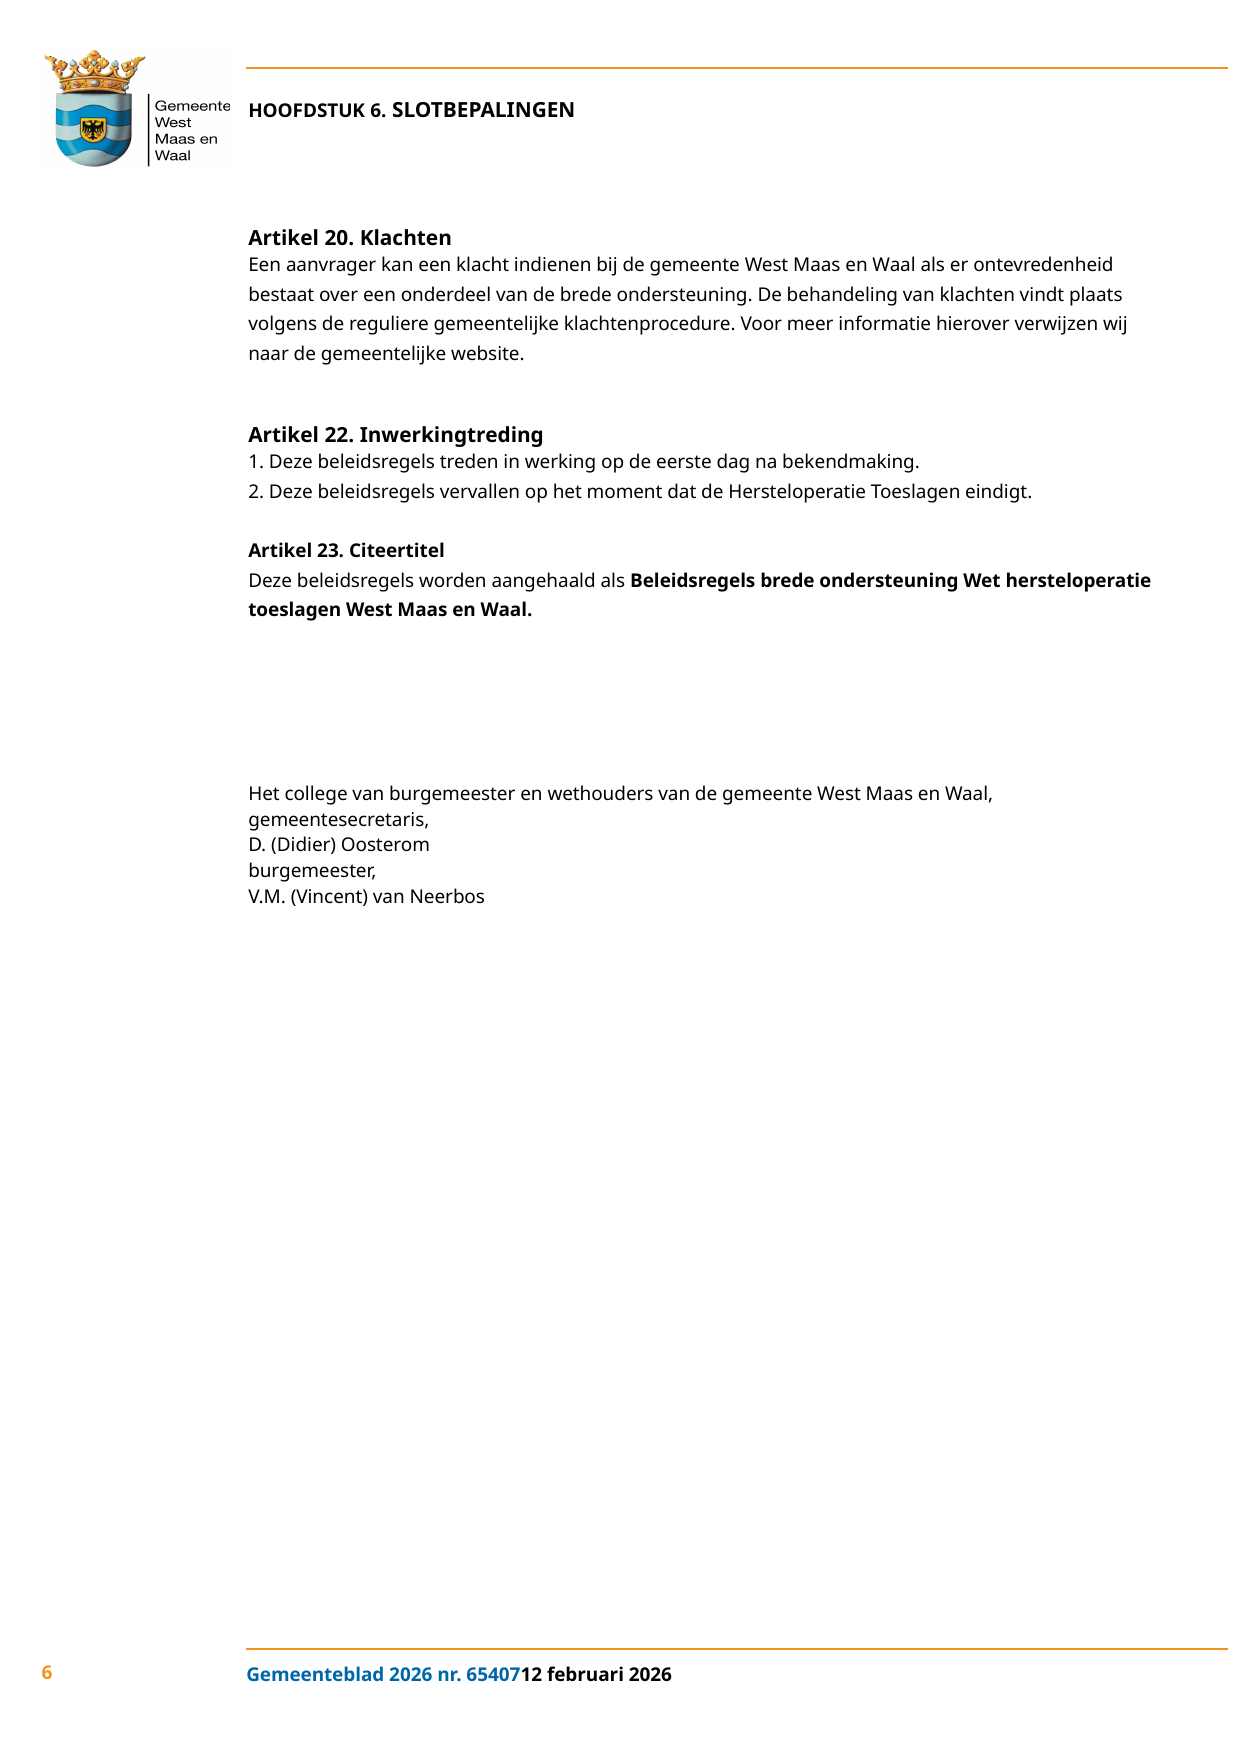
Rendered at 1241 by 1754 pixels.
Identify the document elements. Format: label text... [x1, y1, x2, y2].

text V.M. (Vincent) van Neerbos [248, 883, 1152, 909]
text Een aanvrager kan een klacht indienen bij de gemeente West Maas en Waal als er ontevredenheid bestaat over een onderdeel van de brede ondersteuning. De behandeling van klachten vindt plaats volgens de reguliere gemeentelijke klachtenprocedure. Voor meer informatie hierover verwijzen wij naar de gemeentelijke website. [248, 251, 1152, 366]
text Artikel 22. Inwerkingtreding [248, 420, 1152, 448]
text 2. Deze beleidsregels vervallen op het moment dat de Hersteloperatie Toeslagen eindigt. [248, 478, 1152, 504]
text Artikel 20. Klachten [248, 223, 1152, 251]
text Het college van burgemeester en wethouders van de gemeente West Maas en Waal, [248, 780, 1152, 806]
text Deze beleidsregels worden aangehaald als Beleidsregels brede ondersteuning Wet hersteloperatie toeslagen West Maas en Waal. [248, 567, 1152, 622]
text D. (Didier) Oosterom [248, 832, 1152, 857]
text 1. Deze beleidsregels treden in werking op de eerste dag na bekendmaking. [248, 448, 1152, 474]
text burgemeester, [248, 857, 1152, 883]
text HOOFDSTUK 6. SLOTBEPALINGEN [248, 95, 1152, 123]
text gemeentesecretaris, [248, 806, 1152, 832]
picture [41, 47, 231, 172]
text Artikel 23. Citeertitel [248, 537, 1152, 563]
